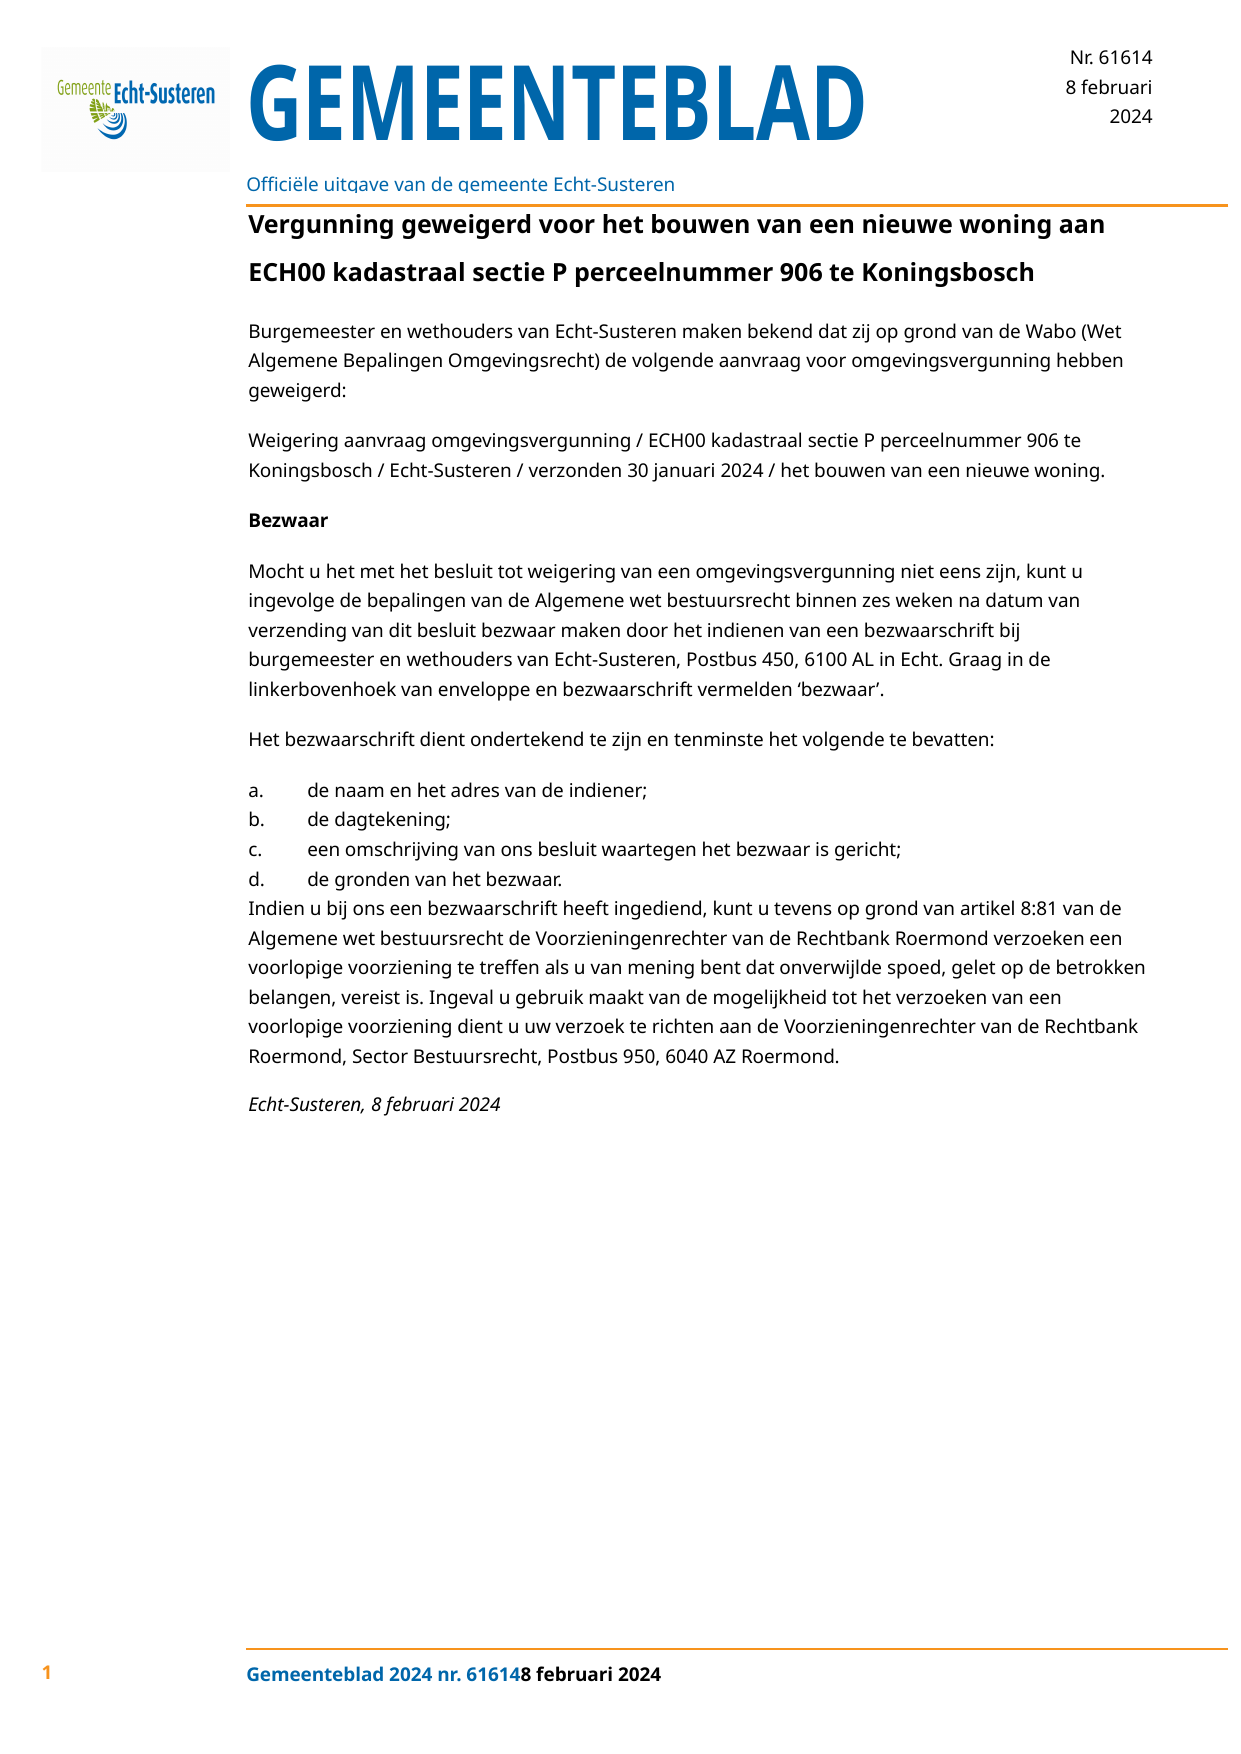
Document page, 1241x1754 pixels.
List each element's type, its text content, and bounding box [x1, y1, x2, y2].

text Bezwaar [248, 507, 1152, 533]
text Indien u bij ons een bezwaarschrift heeft ingediend, kunt u tevens op grond van artikel 8:81 van de Algemene wet bestuursrecht de Voorzieningenrechter van de Rechtbank Roermond verzoeken een voorlopige voorziening te treffen als u van mening bent dat onverwijlde spoed, gelet op de betrokken belangen, vereist is. Ingeval u gebruik maakt van de mogelijkheid tot het verzoeken van een voorlopige voorziening dient u uw verzoek te richten aan de Voorzieningenrechter van de Rechtbank Roermond, Sector Bestuursrecht, Postbus 950, 6040 AZ Roermond. [248, 895, 1152, 1069]
list de dagtekening; [248, 807, 1152, 832]
text Echt-Susteren, 8 februari 2024 [248, 1091, 1152, 1117]
text Het bezwaarschrift dient ondertekend te zijn en tenminste het volgende te bevatten: [248, 727, 1152, 752]
text Weigering aanvraag omgevingsvergunning / ECH00 kadastraal sectie P perceelnummer 906 te Koningsbosch / Echt-Susteren / verzonden 30 januari 2024 / het bouwen van een nieuwe woning. [248, 427, 1152, 483]
text Mocht u het met het besluit tot weigering van een omgevingsvergunning niet eens zijn, kunt u ingevolge de bepalingen van de Algemene wet bestuursrecht binnen zes weken na datum van verzending van dit besluit bezwaar maken door het indienen van een bezwaarschrift bij burgemeester en wethouders van Echt-Susteren, Postbus 450, 6100 AL in Echt. Graag in de linkerbovenhoek van enveloppe en bezwaarschrift vermelden ‘bezwaar’. [248, 558, 1152, 702]
list de naam en het adres van de indiener; [248, 777, 1152, 803]
list de gronden van het bezwaar. [248, 866, 1152, 892]
list een omschrijving van ons besluit waartegen het bezwaar is gericht; [248, 836, 1152, 862]
text Burgemeester en wethouders van Echt-Susteren maken bekend dat zij op grond van de Wabo (Wet Algemene Bepalingen Omgevingsrecht) de volgende aanvraag voor omgevingsvergunning hebben geweigerd: [248, 318, 1152, 403]
picture [41, 47, 231, 172]
text Vergunning geweigerd voor het bouwen van een nieuwe woning aan ECH00 kadastraal sectie P perceelnummer 906 te Koningsbosch [248, 207, 1152, 288]
